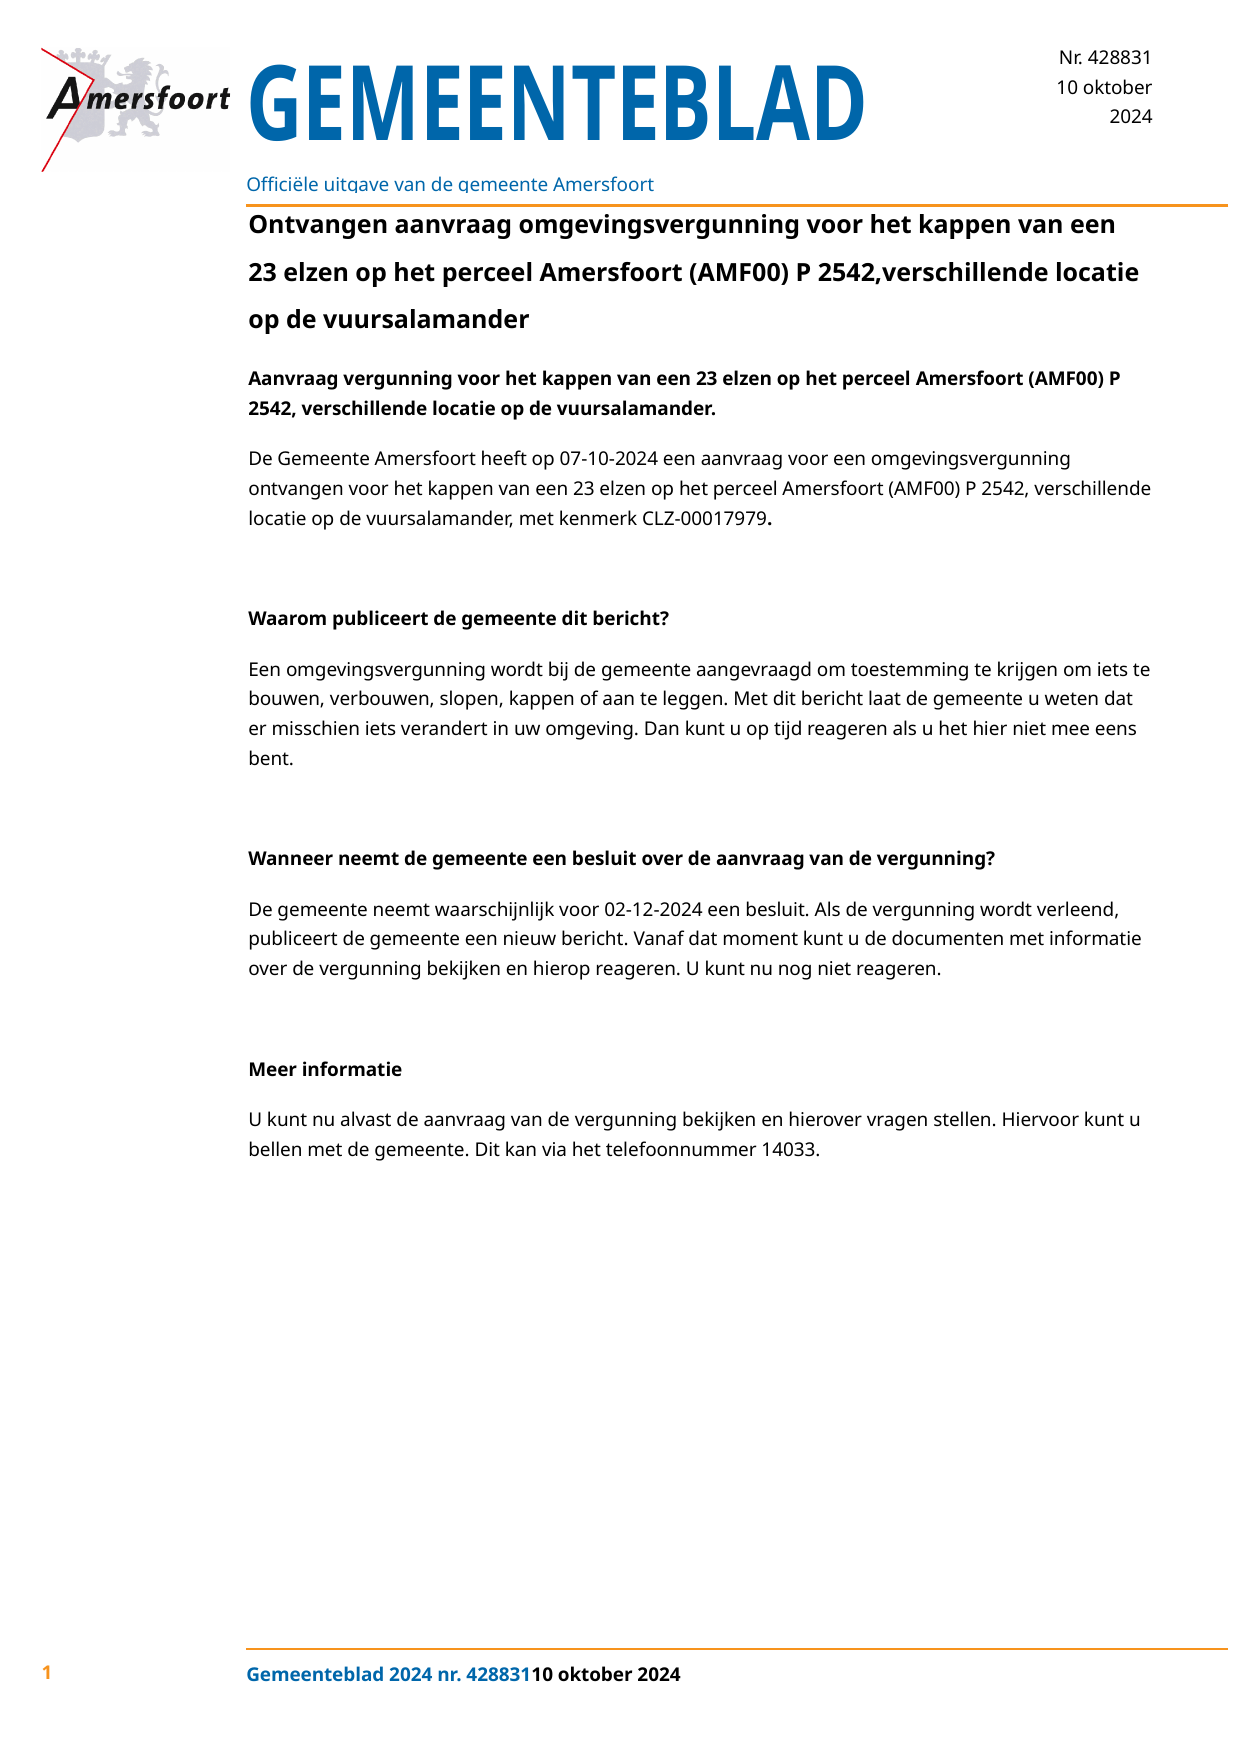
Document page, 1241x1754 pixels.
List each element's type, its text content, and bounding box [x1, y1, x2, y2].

text Wanneer neemt de gemeente een besluit over de aanvraag van de vergunning? [248, 846, 1152, 871]
text Waarom publiceert de gemeente dit bericht? [248, 606, 1152, 631]
text De gemeente neemt waarschijnlijk voor 02-12-2024 een besluit. Als de vergunning wordt verleend, publiceert de gemeente een nieuw bericht. Vanaf dat moment kunt u de documenten met informatie over de vergunning bekijken en hierop reageren. U kunt nu nog niet reageren. [248, 896, 1152, 981]
text U kunt nu alvast de aanvraag van de vergunning bekijken en hierover vragen stellen. Hiervoor kunt u bellen met de gemeente. Dit kan via het telefoonnummer 14033. [248, 1106, 1152, 1162]
text De Gemeente Amersfoort heeft op 07-10-2024 een aanvraag voor een omgevingsvergunning ontvangen voor het kappen van een 23 elzen op het perceel Amersfoort (AMF00) P 2542, verschillende locatie op de vuursalamander, met kenmerk CLZ-00017979. [248, 446, 1152, 530]
text Meer informatie [248, 1056, 1152, 1082]
text Een omgevingsvergunning wordt bij de gemeente aangevraagd om toestemming te krijgen om iets te bouwen, verbouwen, slopen, kappen of aan te leggen. Met dit bericht laat de gemeente u weten dat er misschien iets verandert in uw omgeving. Dan kunt u op tijd reageren als u het hier niet mee eens bent. [248, 656, 1152, 770]
picture [41, 47, 231, 172]
text Aanvraag vergunning voor het kappen van een 23 elzen op het perceel Amersfoort (AMF00) P 2542, verschillende locatie op de vuursalamander. [248, 366, 1152, 421]
text Ontvangen aanvraag omgevingsvergunning voor het kappen van een 23 elzen op het perceel Amersfoort (AMF00) P 2542,verschillende locatie op de vuursalamander [248, 207, 1152, 336]
